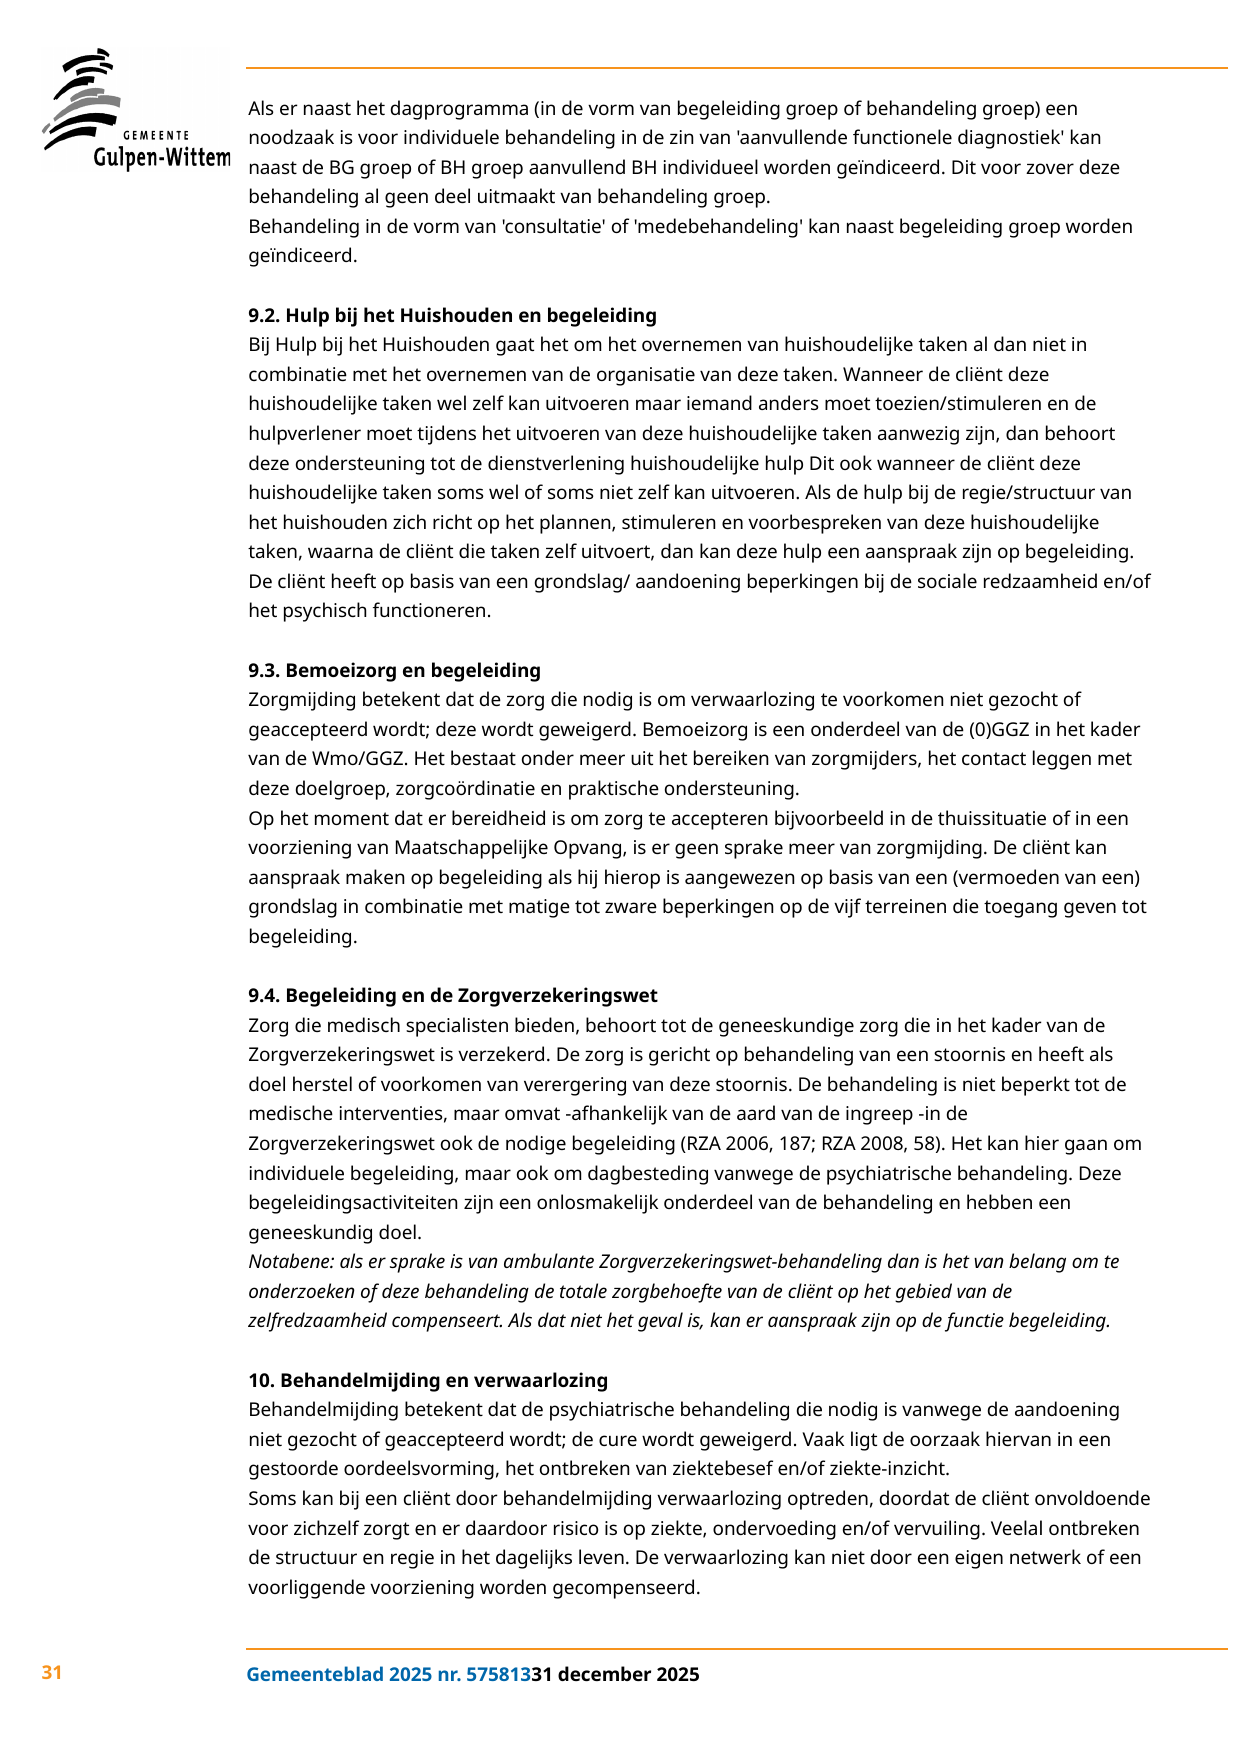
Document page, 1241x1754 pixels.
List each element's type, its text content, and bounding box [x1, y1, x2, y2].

text Notabene: als er sprake is van ambulante Zorgverzekeringswet-behandeling dan is het van belang om te onderzoeken of deze behandeling de totale zorgbehoefte van de cliënt op het gebied van de zelfredzaamheid compenseert. Als dat niet het geval is, kan er aanspraak zijn op de functie begeleiding. [248, 1248, 1152, 1333]
text 9.4. Begeleiding en de Zorgverzekeringswet [248, 982, 1152, 1008]
text Zorgmijding betekent dat de zorg die nodig is om verwaarlozing te voorkomen niet gezocht of geaccepteerd wordt; deze wordt geweigerd. Bemoeizorg is een onderdeel van de (0)GGZ in het kader van de Wmo/GGZ. Het bestaat onder meer uit het bereiken van zorgmijders, het contact leggen met deze doelgroep, zorgcoördinatie en praktische ondersteuning. [248, 686, 1152, 801]
text 10. Behandelmijding en verwaarlozing [248, 1367, 1152, 1393]
text Behandeling in de vorm van 'consultatie' of 'medebehandeling' kan naast begeleiding groep worden geïndiceerd. [248, 213, 1152, 268]
text Soms kan bij een cliënt door behandelmijding verwaarlozing optreden, doordat de cliënt onvoldoende voor zichzelf zorgt en er daardoor risico is op ziekte, ondervoeding en/of vervuiling. Veelal ontbreken de structuur en regie in het dagelijks leven. De verwaarlozing kan niet door een eigen netwerk of een voorliggende voorziening worden gecompenseerd. [248, 1485, 1152, 1600]
text Op het moment dat er bereidheid is om zorg te accepteren bijvoorbeeld in de thuissituatie of in een voorziening van Maatschappelijke Opvang, is er geen sprake meer van zorgmijding. De cliënt kan aanspraak maken op begeleiding als hij hierop is aangewezen op basis van een (vermoeden van een) grondslag in combinatie met matige tot zware beperkingen op de vijf terreinen die toegang geven tot begeleiding. [248, 805, 1152, 949]
text 9.2. Hulp bij het Huishouden en begeleiding [248, 302, 1152, 328]
text Behandelmijding betekent dat de psychiatrische behandeling die nodig is vanwege de aandoening niet gezocht of geaccepteerd wordt; de cure wordt geweigerd. Vaak ligt de oorzaak hiervan in een gestoorde oordeelsvorming, het ontbreken van ziektebesef en/of ziekte-inzicht. [248, 1396, 1152, 1481]
picture [41, 47, 231, 172]
text Bij Hulp bij het Huishouden gaat het om het overnemen van huishoudelijke taken al dan niet in combinatie met het overnemen van de organisatie van deze taken. Wanneer de cliënt deze huishoudelijke taken wel zelf kan uitvoeren maar iemand anders moet toezien/stimuleren en de hulpverlener moet tijdens het uitvoeren van deze huishoudelijke taken aanwezig zijn, dan behoort deze ondersteuning tot de dienstverlening huishoudelijke hulp Dit ook wanneer de cliënt deze huishoudelijke taken soms wel of soms niet zelf kan uitvoeren. Als de hulp bij de regie/structuur van het huishouden zich richt op het plannen, stimuleren en voorbespreken van deze huishoudelijke taken, waarna de cliënt die taken zelf uitvoert, dan kan deze hulp een aanspraak zijn op begeleiding. De cliënt heeft op basis van een grondslag/ aandoening beperkingen bij de sociale redzaamheid en/of het psychisch functioneren. [248, 331, 1152, 623]
text Zorg die medisch specialisten bieden, behoort tot de geneeskundige zorg die in het kader van de Zorgverzekeringswet is verzekerd. De zorg is gericht op behandeling van een stoornis en heeft als doel herstel of voorkomen van verergering van deze stoornis. De behandeling is niet beperkt tot de medische interventies, maar omvat -afhankelijk van de aard van de ingreep -in de Zorgverzekeringswet ook de nodige begeleiding (RZA 2006, 187; RZA 2008, 58). Het kan hier gaan om individuele begeleiding, maar ook om dagbesteding vanwege de psychiatrische behandeling. Deze begeleidingsactiviteiten zijn een onlosmakelijk onderdeel van de behandeling en hebben een geneeskundig doel. [248, 1012, 1152, 1245]
text 9.3. Bemoeizorg en begeleiding [248, 657, 1152, 683]
text Als er naast het dagprogramma (in de vorm van begeleiding groep of behandeling groep) een noodzaak is voor individuele behandeling in de zin van 'aanvullende functionele diagnostiek' kan naast de BG groep of BH groep aanvullend BH individueel worden geïndiceerd. Dit voor zover deze behandeling al geen deel uitmaakt van behandeling groep. [248, 95, 1152, 209]
